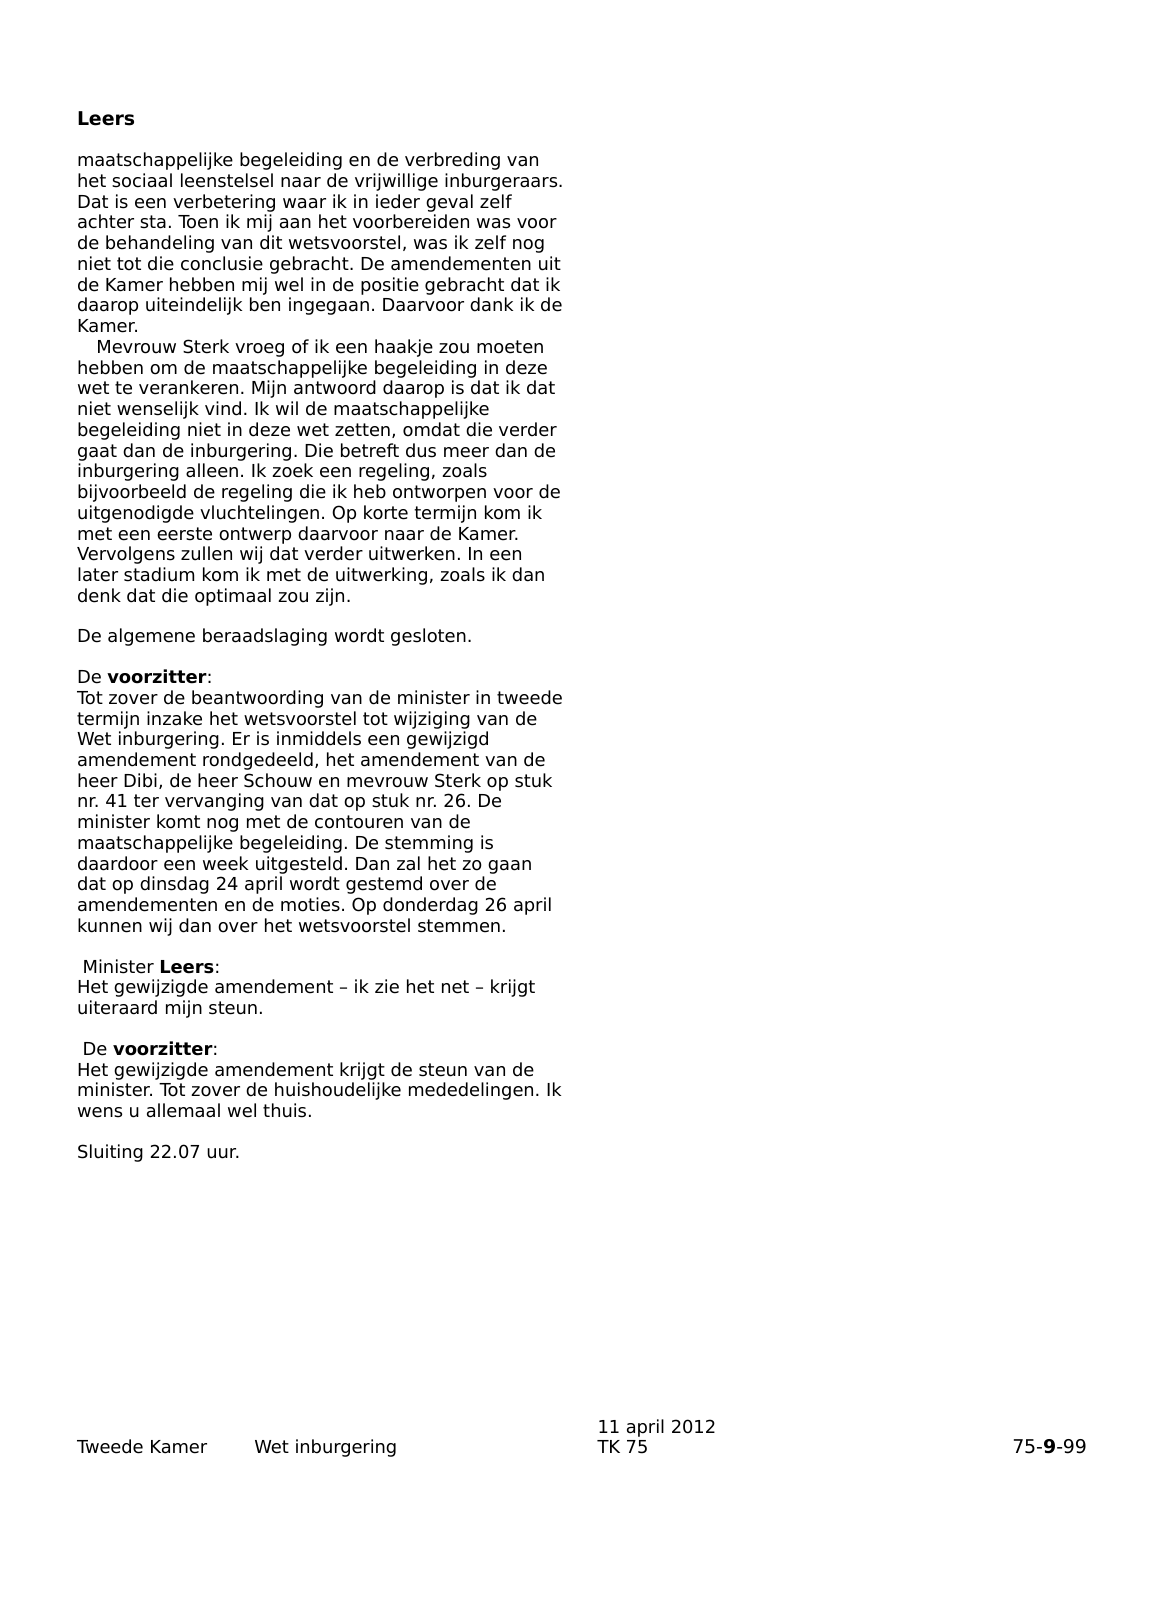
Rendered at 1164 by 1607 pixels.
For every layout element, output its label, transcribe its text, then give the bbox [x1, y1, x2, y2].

text De voorzitter: [77, 1039, 567, 1059]
text maatschappelijke begeleiding en de verbreding van het sociaal leenstelsel naar de vrijwillige inburgeraars. Dat is een verbetering waar ik in ieder geval zelf achter sta. Toen ik mij aan het voorbereiden was voor de behandeling van dit wetsvoorstel, was ik zelf nog niet tot die conclusie gebracht. De amendementen uit de Kamer hebben mij wel in de positie gebracht dat ik daarop uiteindelijk ben ingegaan. Daarvoor dank ik de Kamer. [77, 150, 567, 337]
text Het gewijzigde amendement – ik zie het net – krijgt uiteraard mijn steun. [77, 977, 567, 1019]
text Sluiting 22.07 uur. [77, 1142, 567, 1162]
text Mevrouw Sterk vroeg of ik een haakje zou moeten hebben om de maatschappelijke begeleiding in deze wet te verankeren. Mijn antwoord daarop is dat ik dat niet wenselijk vind. Ik wil de maatschappelijke begeleiding niet in deze wet zetten, omdat die verder gaat dan de inburgering. Die betreft dus meer dan de inburgering alleen. Ik zoek een regeling, zoals bijvoorbeeld de regeling die ik heb ontworpen voor de uitgenodigde vluchtelingen. Op korte termijn kom ik met een eerste ontwerp daarvoor naar de Kamer. Vervolgens zullen wij dat verder uitwerken. In een later stadium kom ik met de uitwerking, zoals ik dan denk dat die optimaal zou zijn. [77, 337, 567, 606]
text Het gewijzigde amendement krijgt de steun van de minister. Tot zover de huishoudelijke mededelingen. Ik wens u allemaal wel thuis. [77, 1059, 567, 1122]
text Tot zover de beantwoording van de minister in tweede termijn inzake het wetsvoorstel tot wijziging van de Wet inburgering. Er is inmiddels een gewijzigd amendement rondgedeeld, het amendement van de heer Dibi, de heer Schouw en mevrouw Sterk op stuk nr. 41 ter vervanging van dat op stuk nr. 26. De minister komt nog met de contouren van de maatschappelijke begeleiding. De stemming is daardoor een week uitgesteld. Dan zal het zo gaan dat op dinsdag 24 april wordt gestemd over de amendementen en de moties. Op donderdag 26 april kunnen wij dan over het wetsvoorstel stemmen. [77, 688, 567, 936]
text De voorzitter: [77, 667, 567, 688]
text De algemene beraadslaging wordt gesloten. [77, 626, 567, 647]
text Minister Leers: [77, 956, 567, 977]
